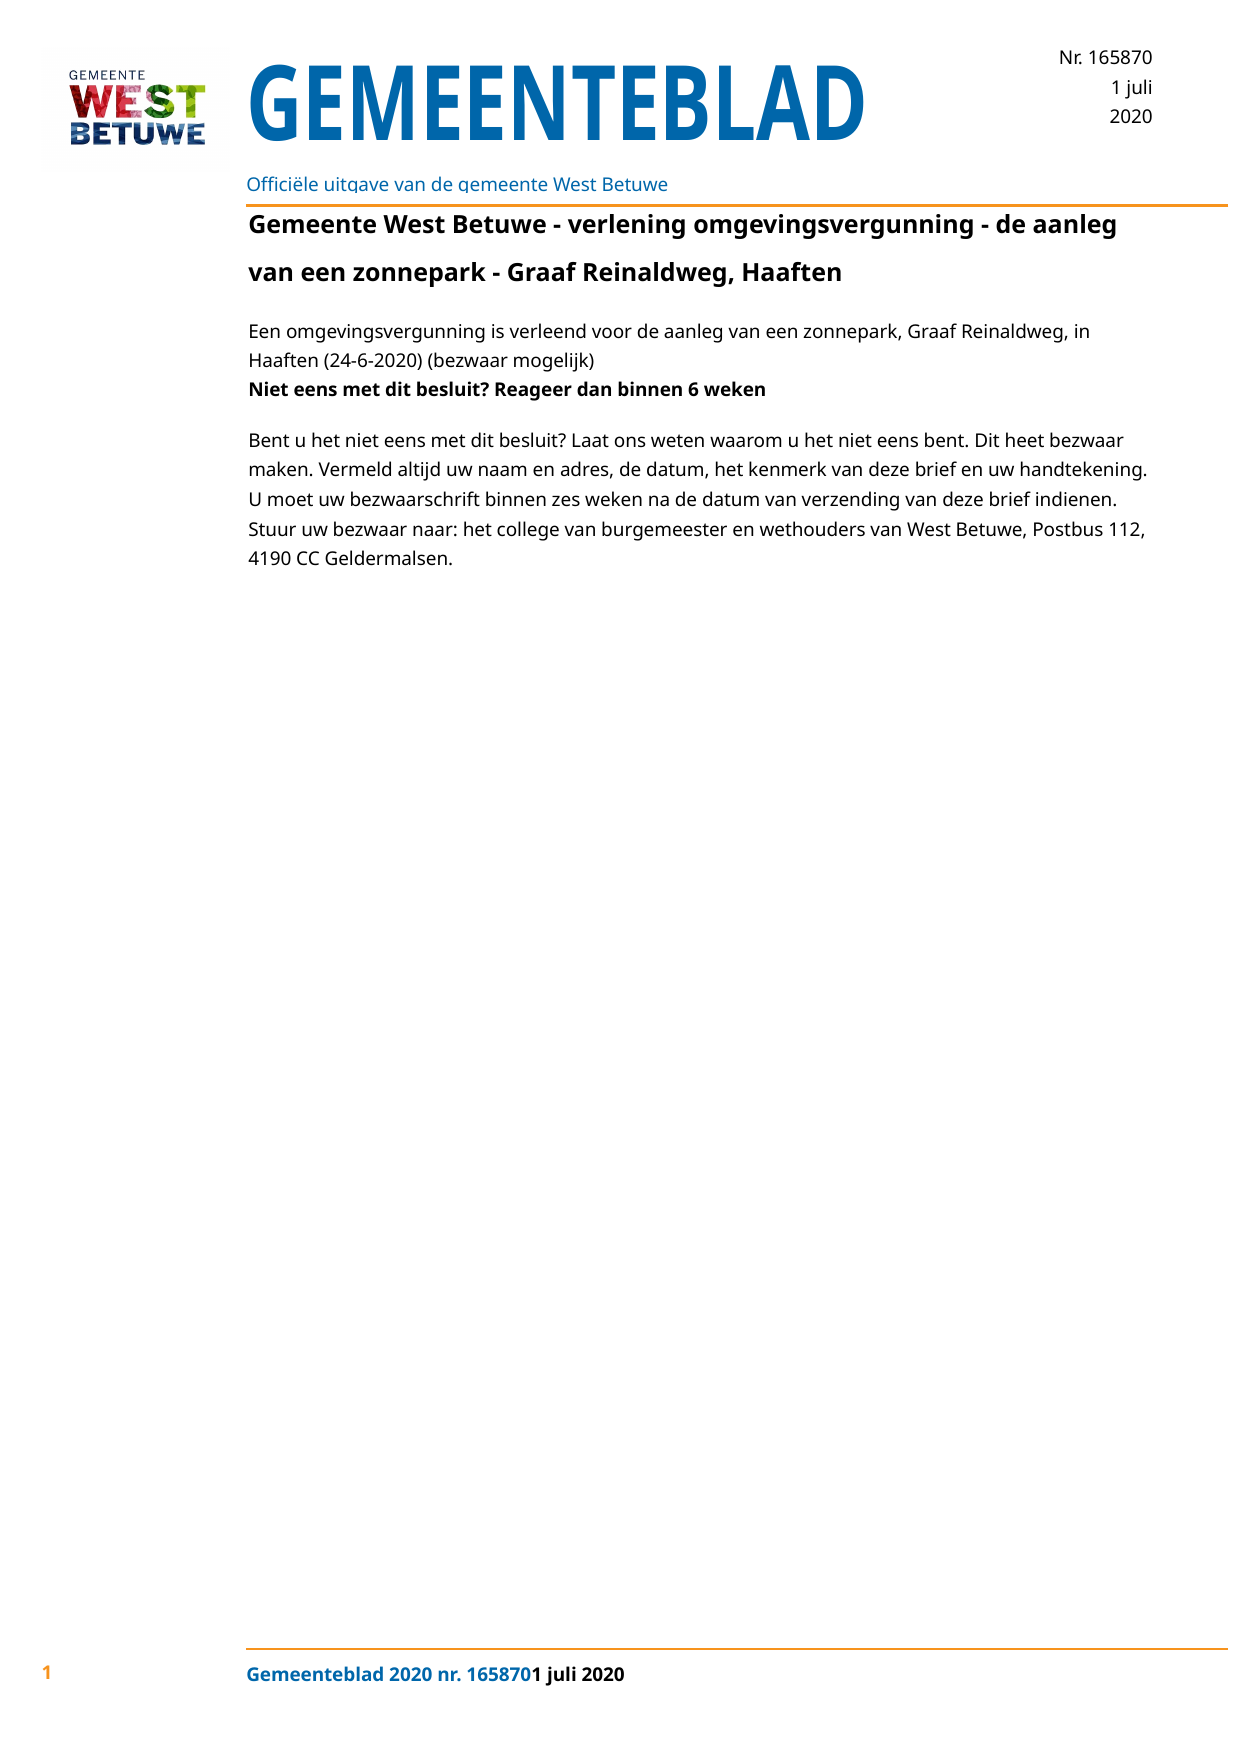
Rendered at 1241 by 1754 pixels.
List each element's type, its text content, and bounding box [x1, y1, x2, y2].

text Gemeente West Betuwe - verlening omgevingsvergunning - de aanleg van een zonnepark - Graaf Reinaldweg, Haaften [248, 207, 1152, 288]
table_header Een omgevingsvergunning is verleend voor de aanleg van een zonnepark, Graaf Reinaldweg, in Haaften (24-6-2020) (bezwaar mogelijk) [248, 318, 1152, 373]
text Bent u het niet eens met dit besluit? Laat ons weten waarom u het niet eens bent. Dit heet bezwaar maken. Vermeld altijd uw naam en adres, de datum, het kenmerk van deze brief en uw handtekening. U moet uw bezwaarschrift binnen zes weken na de datum van verzending van deze brief indienen. Stuur uw bezwaar naar: het college van burgemeester en wethouders van West Betuwe, Postbus 112, 4190 CC Geldermalsen. [248, 427, 1152, 571]
text Niet eens met dit besluit? Reageer dan binnen 6 weken [248, 377, 1152, 402]
picture [41, 47, 231, 172]
